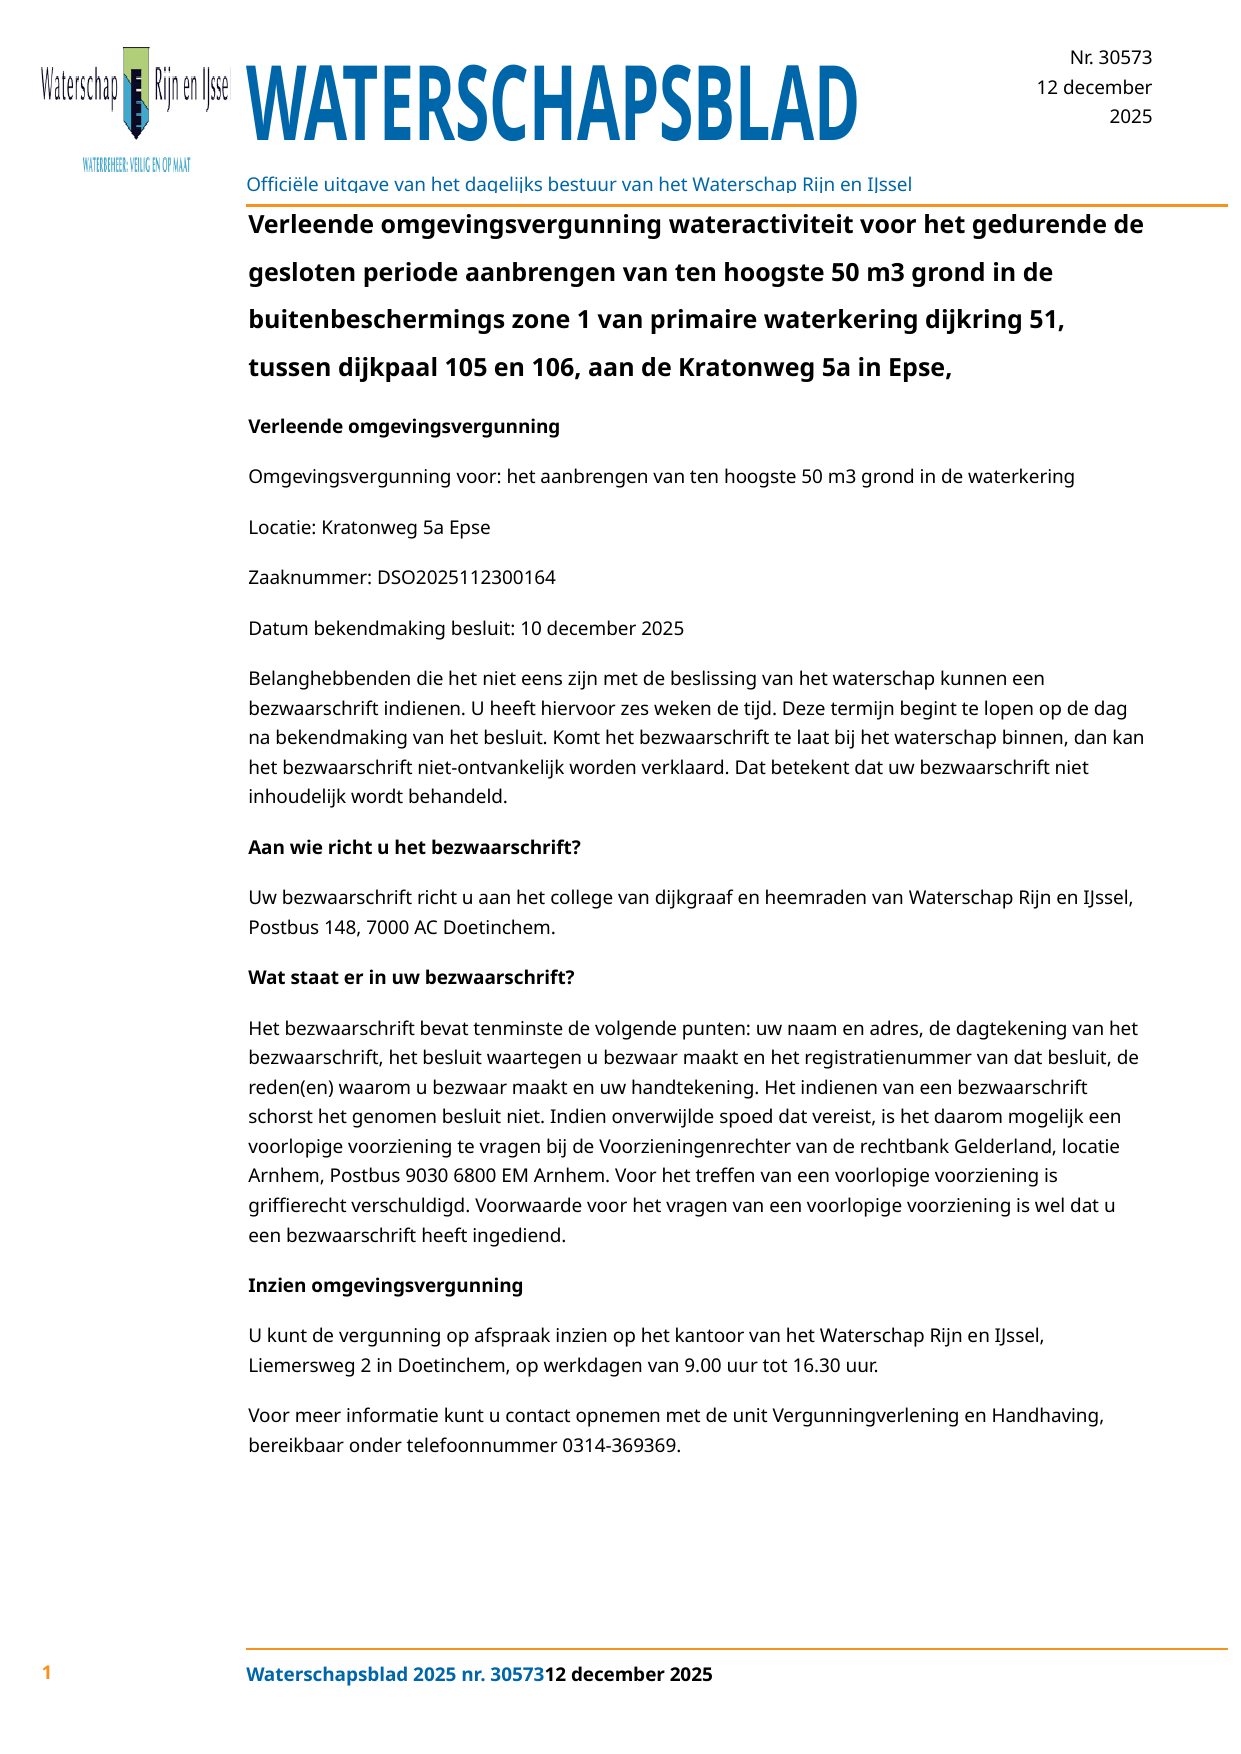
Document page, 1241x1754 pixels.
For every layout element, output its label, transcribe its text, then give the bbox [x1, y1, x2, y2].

text Locatie: Kratonweg 5a Epse [248, 514, 1152, 540]
text Uw bezwaarschrift richt u aan het college van dijkgraaf en heemraden van Waterschap Rijn en IJssel, Postbus 148, 7000 AC Doetinchem. [248, 884, 1152, 940]
text Wat staat er in uw bezwaarschrift? [248, 964, 1152, 990]
text Voor meer informatie kunt u contact opnemen met de unit Vergunningverlening en Handhaving, bereikbaar onder telefoonnummer 0314-369369. [248, 1403, 1152, 1458]
text Omgevingsvergunning voor: het aanbrengen van ten hoogste 50 m3 grond in de waterkering [248, 463, 1152, 489]
text Belanghebbenden die het niet eens zijn met de beslissing van het waterschap kunnen een bezwaarschrift indienen. U heeft hiervoor zes weken de tijd. Deze termijn begint te lopen op de dag na bekendmaking van het besluit. Komt het bezwaarschrift te laat bij het waterschap binnen, dan kan het bezwaarschrift niet-ontvankelijk worden verklaard. Dat betekent dat uw bezwaarschrift niet inhoudelijk wordt behandeld. [248, 665, 1152, 809]
text Zaaknummer: DSO2025112300164 [248, 564, 1152, 590]
text U kunt de vergunning op afspraak inzien op het kantoor van het Waterschap Rijn en IJssel, Liemersweg 2 in Doetinchem, op werkdagen van 9.00 uur tot 16.30 uur. [248, 1323, 1152, 1378]
text Aan wie richt u het bezwaarschrift? [248, 834, 1152, 860]
picture [41, 47, 231, 172]
text Verleende omgevingsvergunning [248, 413, 1152, 439]
text Datum bekendmaking besluit: 10 december 2025 [248, 615, 1152, 641]
text Inzien omgevingsvergunning [248, 1272, 1152, 1298]
text Verleende omgevingsvergunning wateractiviteit voor het gedurende de gesloten periode aanbrengen van ten hoogste 50 m3 grond in de buitenbeschermings zone 1 van primaire waterkering dijkring 51, tussen dijkpaal 105 en 106, aan de Kratonweg 5a in Epse, [248, 207, 1152, 384]
text Het bezwaarschrift bevat tenminste de volgende punten: uw naam en adres, de dagtekening van het bezwaarschrift, het besluit waartegen u bezwaar maakt en het registratienummer van dat besluit, de reden(en) waarom u bezwaar maakt en uw handtekening. Het indienen van een bezwaarschrift schorst het genomen besluit niet. Indien onverwijlde spoed dat vereist, is het daarom mogelijk een voorlopige voorziening te vragen bij de Voorzieningenrechter van de rechtbank Gelderland, locatie Arnhem, Postbus 9030 6800 EM Arnhem. Voor het treffen van een voorlopige voorziening is griffierecht verschuldigd. Voorwaarde voor het vragen van een voorlopige voorziening is wel dat u een bezwaarschrift heeft ingediend. [248, 1015, 1152, 1248]
